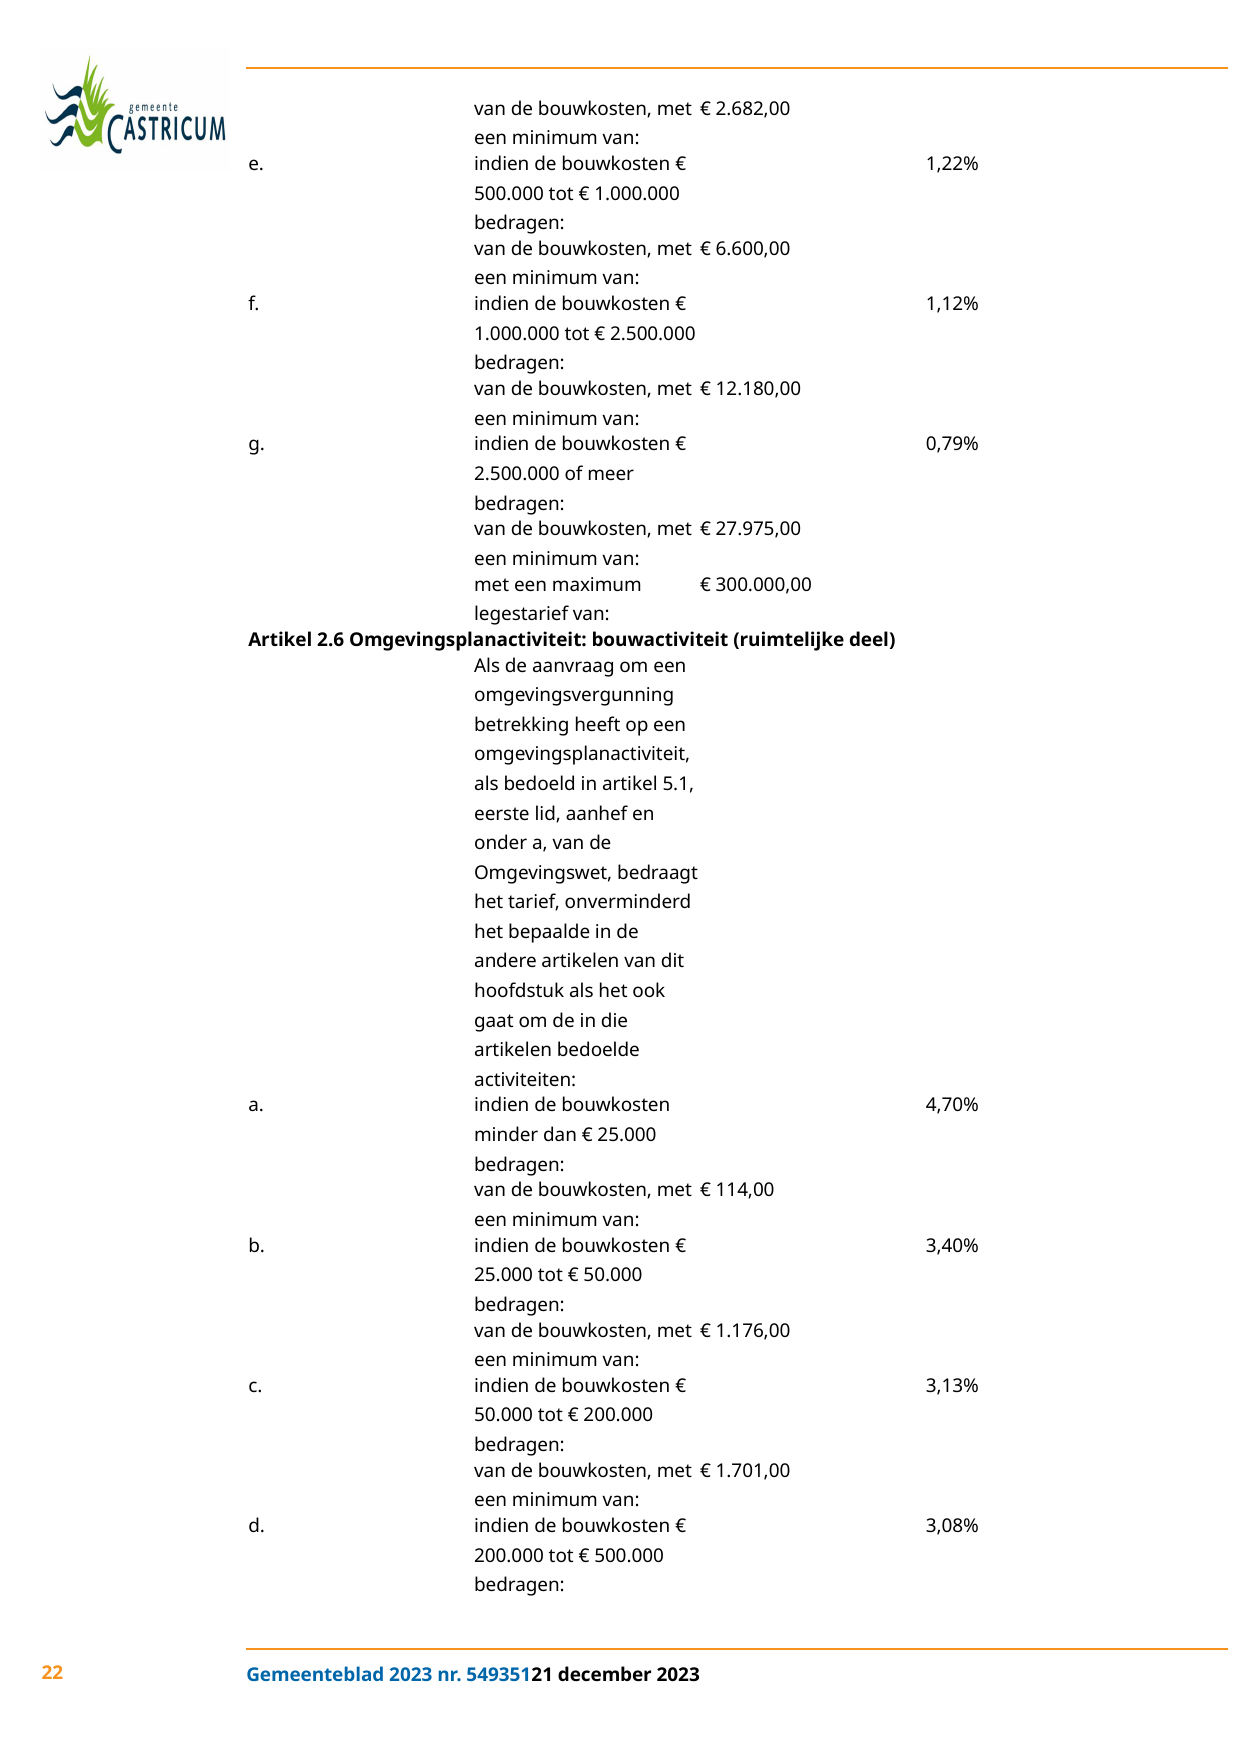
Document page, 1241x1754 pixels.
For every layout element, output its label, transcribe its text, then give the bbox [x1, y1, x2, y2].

table_cell € 2.682,00 [700, 95, 926, 150]
table_cell indien de bouwkosten minder dan € 25.000 bedragen: [474, 1092, 700, 1177]
table_cell Als de aanvraag om een omgevingsvergunning betrekking heeft op een omgevingsplanactiviteit, als bedoeld in artikel 5.1, eerste lid, aanhef en onder a, van de Omgevingswet, bedraagt het tarief, onverminderd het bepaalde in de andere artikelen van dit hoofdstuk als het ook gaat om de in die artikelen bedoelde activiteiten: [474, 652, 700, 1092]
table_cell [700, 290, 926, 375]
table_cell [248, 652, 474, 1092]
table_cell [700, 150, 926, 235]
table_cell [926, 515, 1152, 571]
table_cell [700, 1372, 926, 1457]
table_cell [926, 95, 1152, 150]
table_cell 4,70% [926, 1092, 1152, 1177]
table_cell [248, 1317, 474, 1372]
table_cell [926, 626, 1152, 652]
table_cell € 300.000,00 [700, 571, 926, 626]
table_cell 3,08% [926, 1512, 1152, 1597]
table_cell Artikel 2.6 Omgevingsplanactiviteit: bouwactiviteit (ruimtelijke deel) [248, 626, 926, 652]
table_cell indien de bouwkosten € 25.000 tot € 50.000 bedragen: [474, 1232, 700, 1317]
table_cell [248, 515, 474, 571]
table_cell € 114,00 [700, 1177, 926, 1232]
table_cell [926, 375, 1152, 431]
table_cell [248, 375, 474, 431]
table_cell [248, 235, 474, 290]
table_cell € 1.701,00 [700, 1457, 926, 1512]
table_cell [700, 1092, 926, 1177]
table_cell d. [248, 1512, 474, 1597]
table_cell [700, 431, 926, 515]
table_cell g. [248, 431, 474, 515]
table_cell [926, 652, 1152, 1092]
table_cell c. [248, 1372, 474, 1457]
table_cell a. [248, 1092, 474, 1177]
table_cell € 27.975,00 [700, 515, 926, 571]
table_cell 3,40% [926, 1232, 1152, 1317]
table_cell met een maximum legestarief van: [474, 571, 700, 626]
table_cell [926, 571, 1152, 626]
table_cell van de bouwkosten, met een minimum van: [474, 1317, 700, 1372]
table_cell 1,12% [926, 290, 1152, 375]
table_cell € 1.176,00 [700, 1317, 926, 1372]
table_cell van de bouwkosten, met een minimum van: [474, 515, 700, 571]
table_cell [926, 1457, 1152, 1512]
table_cell indien de bouwkosten € 1.000.000 tot € 2.500.000 bedragen: [474, 290, 700, 375]
table_cell [248, 1177, 474, 1232]
table_cell [926, 1317, 1152, 1372]
table_cell e. [248, 150, 474, 235]
table_cell 3,13% [926, 1372, 1152, 1457]
table_cell van de bouwkosten, met een minimum van: [474, 1177, 700, 1232]
table_cell indien de bouwkosten € 500.000 tot € 1.000.000 bedragen: [474, 150, 700, 235]
table_cell f. [248, 290, 474, 375]
table_cell indien de bouwkosten € 50.000 tot € 200.000 bedragen: [474, 1372, 700, 1457]
table_cell [700, 652, 926, 1092]
table_cell indien de bouwkosten € 2.500.000 of meer bedragen: [474, 431, 700, 515]
table_cell van de bouwkosten, met een minimum van: [474, 95, 700, 150]
table_cell € 12.180,00 [700, 375, 926, 431]
table_cell 0,79% [926, 431, 1152, 515]
table_cell [248, 571, 474, 626]
table_cell b. [248, 1232, 474, 1317]
table_cell € 6.600,00 [700, 235, 926, 290]
table_cell [248, 95, 474, 150]
table_cell [926, 1177, 1152, 1232]
table_cell [700, 1512, 926, 1597]
table_cell van de bouwkosten, met een minimum van: [474, 375, 700, 431]
table_cell [248, 1457, 474, 1512]
table_cell van de bouwkosten, met een minimum van: [474, 1457, 700, 1512]
picture [41, 47, 231, 172]
table_cell [700, 1232, 926, 1317]
table_cell indien de bouwkosten € 200.000 tot € 500.000 bedragen: [474, 1512, 700, 1597]
table_cell 1,22% [926, 150, 1152, 235]
table_cell van de bouwkosten, met een minimum van: [474, 235, 700, 290]
table_cell [926, 235, 1152, 290]
